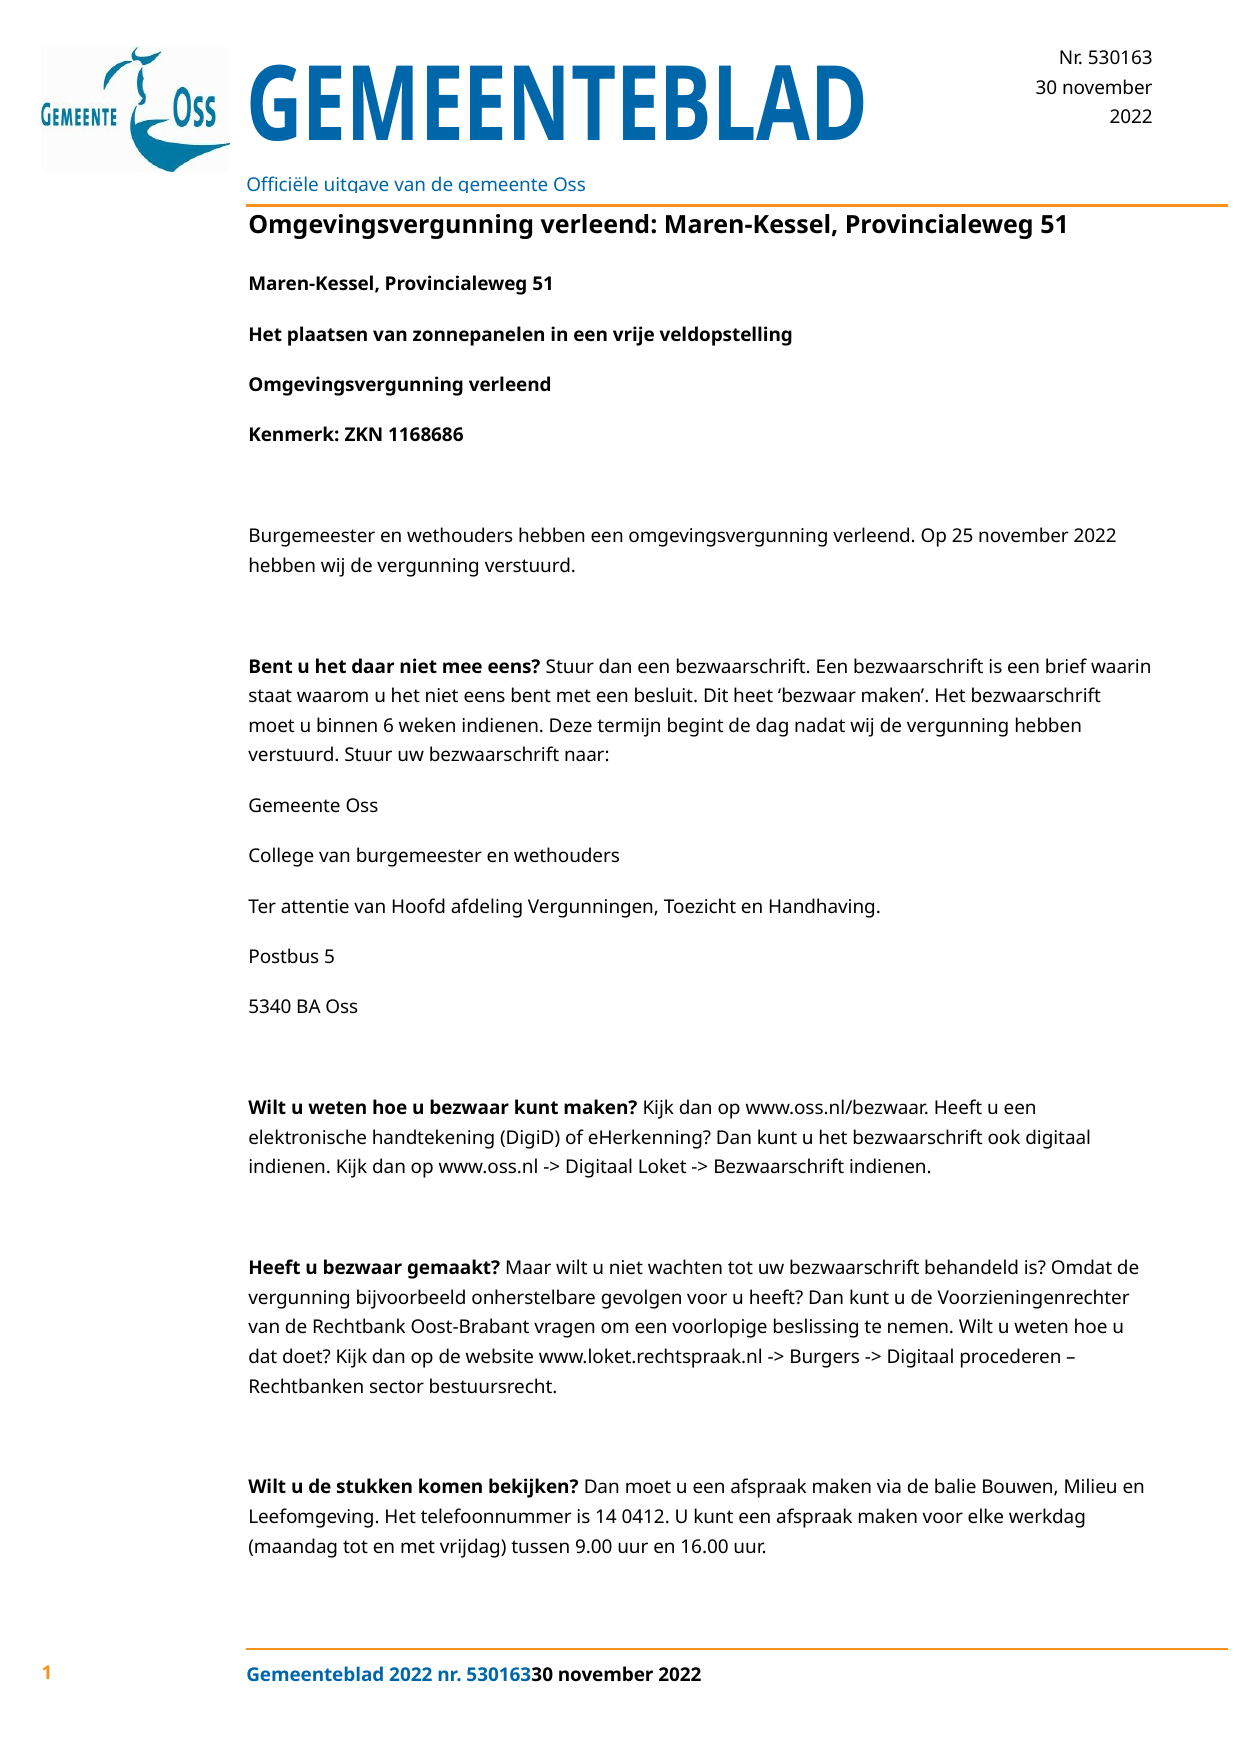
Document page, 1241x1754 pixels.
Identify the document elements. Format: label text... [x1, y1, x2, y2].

text Omgevingsvergunning verleend [248, 371, 1152, 397]
text Wilt u weten hoe u bezwaar kunt maken? Kijk dan op www.oss.nl/bezwaar. Heeft u een elektronische handtekening (DigiD) of eHerkenning? Dan kunt u het bezwaarschrift ook digitaal indienen. Kijk dan op www.oss.nl -> Digitaal Loket -> Bezwaarschrift indienen. [248, 1094, 1152, 1179]
text Maren-Kessel, Provincialeweg 51 [248, 270, 1152, 296]
text Gemeente Oss [248, 792, 1152, 818]
text Het plaatsen van zonnepanelen in een vrije veldopstelling [248, 321, 1152, 346]
text Bent u het daar niet mee eens? Stuur dan een bezwaarschrift. Een bezwaarschrift is een brief waarin staat waarom u het niet eens bent met een besluit. Dit heet ‘bezwaar maken’. Het bezwaarschrift moet u binnen 6 weken indienen. Deze termijn begint de dag nadat wij de vergunning hebben verstuurd. Stuur uw bezwaarschrift naar: [248, 653, 1152, 767]
text College van burgemeester en wethouders [248, 842, 1152, 868]
picture [41, 47, 231, 172]
text Wilt u de stukken komen bekijken? Dan moet u een afspraak maken via de balie Bouwen, Milieu en Leefomgeving. Het telefoonnummer is 14 0412. U kunt een afspraak maken voor elke werkdag (maandag tot en met vrijdag) tussen 9.00 uur en 16.00 uur. [248, 1474, 1152, 1558]
text Ter attentie van Hoofd afdeling Vergunningen, Toezicht en Handhaving. [248, 893, 1152, 918]
text Postbus 5 [248, 943, 1152, 969]
text Kenmerk: ZKN 1168686 [248, 422, 1152, 447]
text Burgemeester en wethouders hebben een omgevingsvergunning verleend. Op 25 november 2022 hebben wij de vergunning verstuurd. [248, 522, 1152, 578]
text 5340 BA Oss [248, 994, 1152, 1019]
text Heeft u bezwaar gemaakt? Maar wilt u niet wachten tot uw bezwaarschrift behandeld is? Omdat de vergunning bijvoorbeeld onherstelbare gevolgen voor u heeft? Dan kunt u de Voorzieningenrechter van de Rechtbank Oost-Brabant vragen om een voorlopige beslissing te nemen. Wilt u weten hoe u dat doet? Kijk dan op de website www.loket.rechtspraak.nl -> Burgers -> Digitaal procederen – Rechtbanken sector bestuursrecht. [248, 1254, 1152, 1398]
text Omgevingsvergunning verleend: Maren-Kessel, Provincialeweg 51 [248, 207, 1152, 241]
